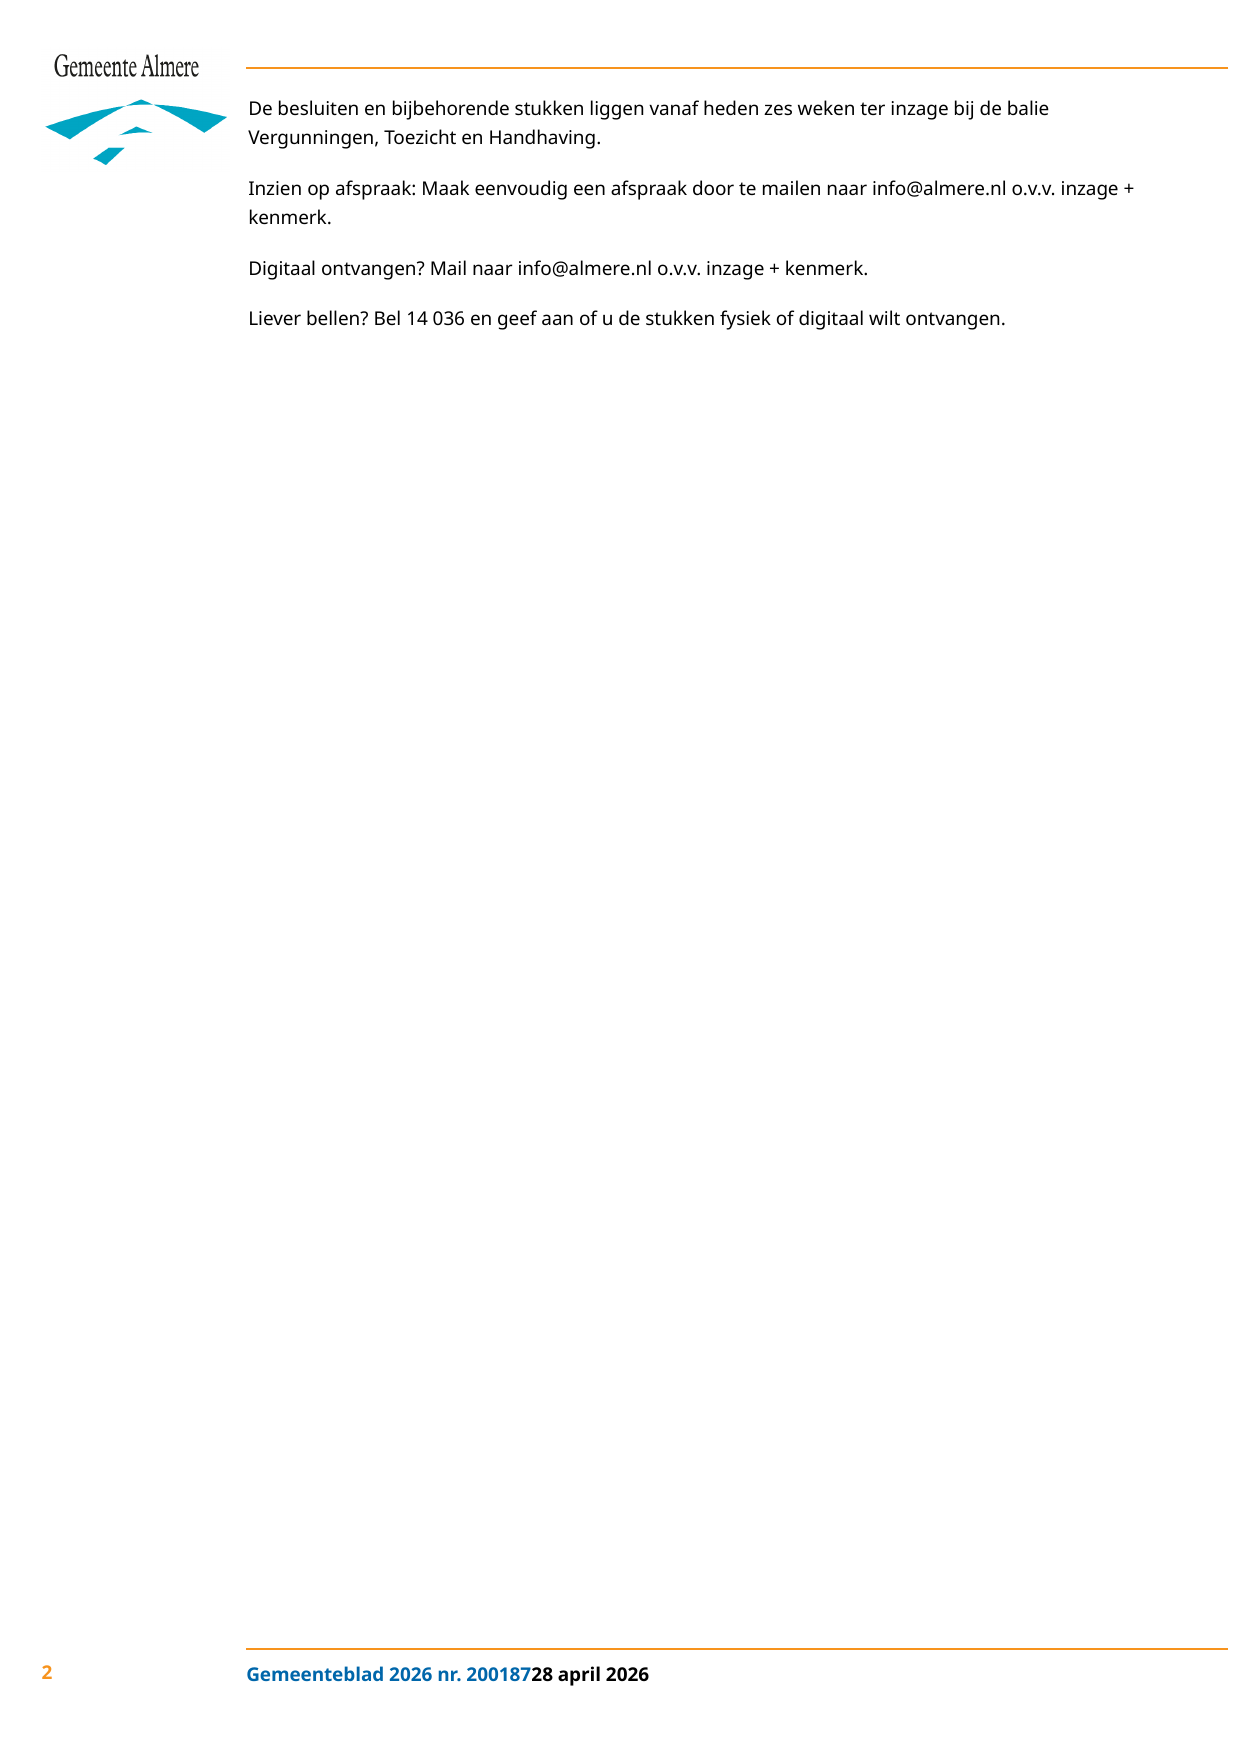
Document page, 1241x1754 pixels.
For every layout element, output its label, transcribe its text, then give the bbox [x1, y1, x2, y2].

text Digitaal ontvangen? Mail naar info@almere.nl o.v.v. inzage + kenmerk. [248, 255, 1152, 281]
text Liever bellen? Bel 14 036 en geef aan of u de stukken fysiek of digitaal wilt ontvangen. [248, 305, 1152, 331]
text Inzien op afspraak: Maak eenvoudig een afspraak door te mailen naar info@almere.nl o.v.v. inzage + kenmerk. [248, 175, 1152, 230]
picture [41, 47, 231, 172]
text De besluiten en bijbehorende stukken liggen vanaf heden zes weken ter inzage bij de balie Vergunningen, Toezicht en Handhaving. [248, 95, 1152, 150]
